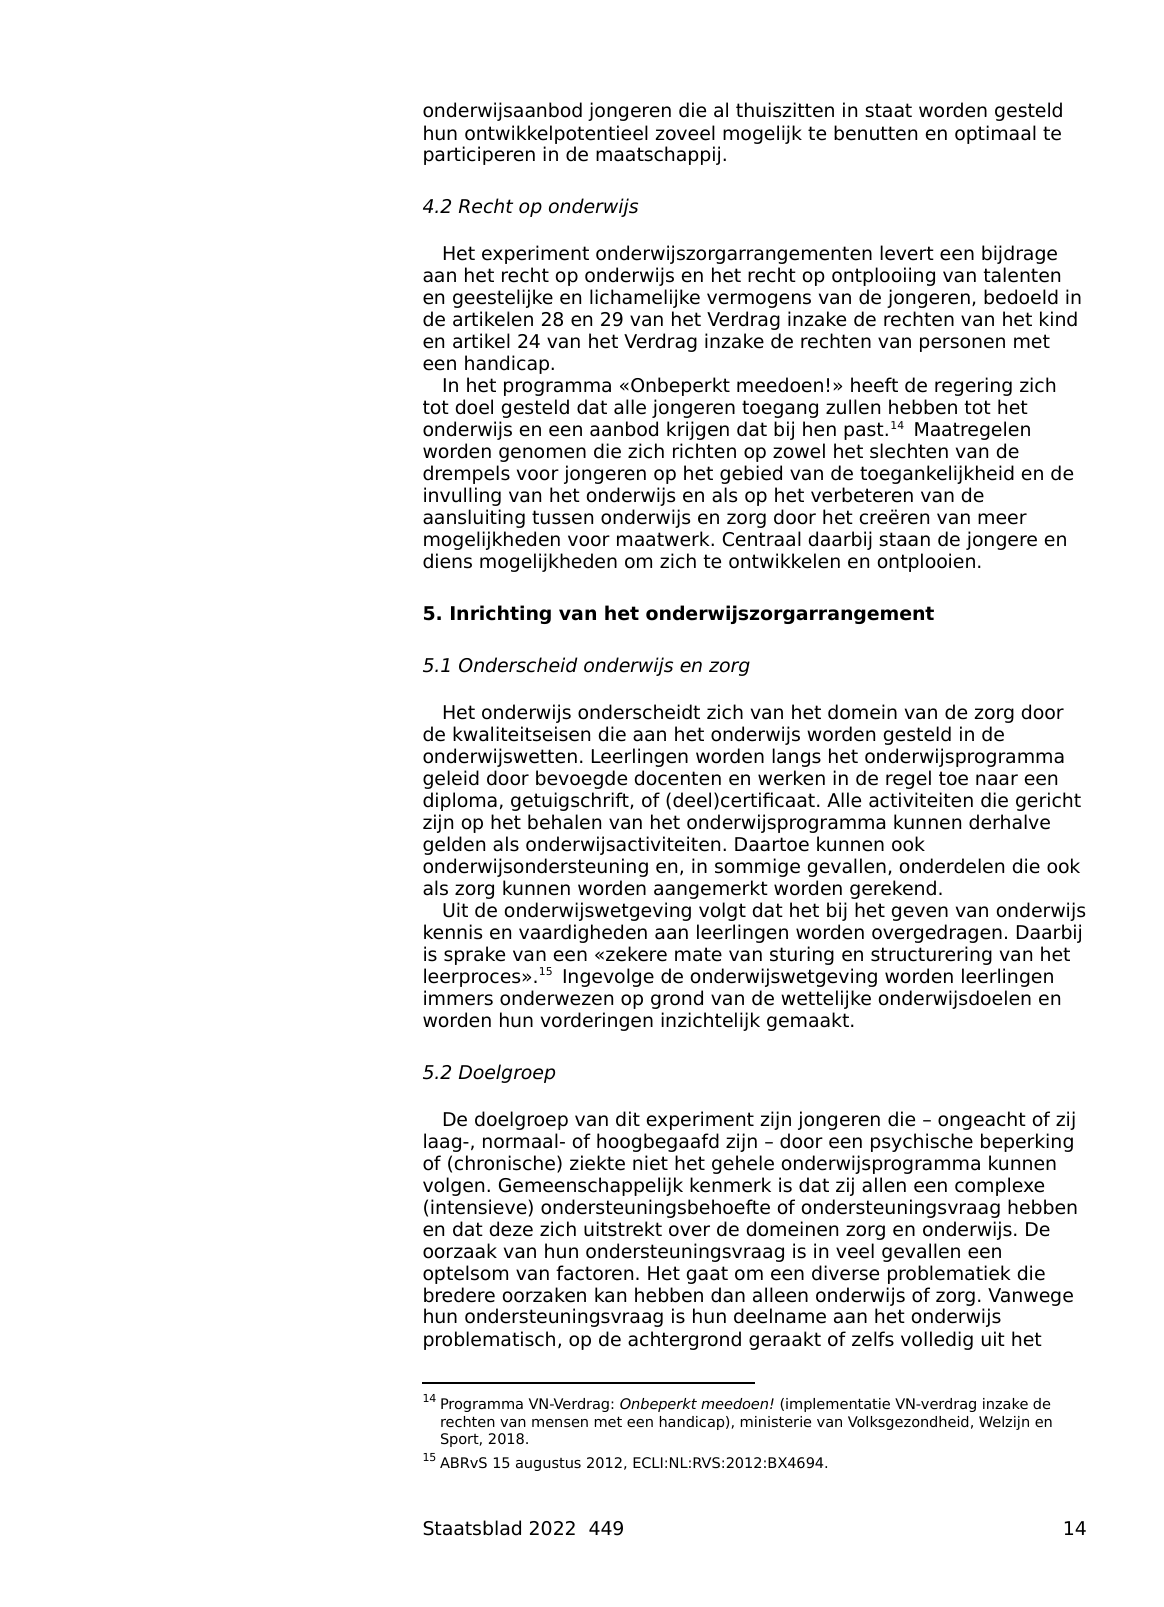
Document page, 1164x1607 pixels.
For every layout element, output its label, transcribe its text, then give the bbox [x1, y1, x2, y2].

text De doelgroep van dit experiment zijn jongeren die – ongeacht of zij laag-, normaal- of hoogbegaafd zijn – door een psychische beperking of (chronische) ziekte niet het gehele onderwijsprogramma kunnen volgen. Gemeenschappelijk kenmerk is dat zij allen een complexe (intensieve) ondersteuningsbehoefte of ondersteuningsvraag hebben en dat deze zich uitstrekt over de domeinen zorg en onderwijs. De oorzaak van hun ondersteuningsvraag is in veel gevallen een optelsom van factoren. Het gaat om een diverse problematiek die bredere oorzaken kan hebben dan alleen onderwijs of zorg. Vanwege hun ondersteuningsvraag is hun deelname aan het onderwijs problematisch, op de achtergrond geraakt of zelfs volledig uit het [422, 1109, 1087, 1350]
text onderwijsaanbod jongeren die al thuiszitten in staat worden gesteld hun ontwikkelpotentieel zoveel mogelijk te benutten en optimaal te participeren in de maatschappij. [422, 100, 1087, 166]
subtitle 4.2 Recht op onderwijs [422, 196, 1087, 218]
subtitle 5.2 Doelgroep [422, 1062, 1087, 1084]
text Uit de onderwijswetgeving volgt dat het bij het geven van onderwijs kennis en vaardigheden aan leerlingen worden overgedragen. Daarbij is sprake van een «zekere mate van sturing en structurering van het leerproces». Ingevolge de onderwijswetgeving worden leerlingen immers onderwezen op grond van de wettelijke onderwijsdoelen en worden hun vorderingen inzichtelijk gemaakt. [422, 900, 1087, 1032]
text ABRvS 15 augustus 2012, ECLI:NL:RVS:2012:BX4694. [422, 1451, 1087, 1473]
text Het onderwijs onderscheidt zich van het domein van de zorg door de kwaliteitseisen die aan het onderwijs worden gesteld in de onderwijswetten. Leerlingen worden langs het onderwijsprogramma geleid door bevoegde docenten en werken in de regel toe naar een diploma, getuigschrift, of (deel)certificaat. Alle activiteiten die gericht zijn op het behalen van het onderwijsprogramma kunnen derhalve gelden als onderwijsactiviteiten. Daartoe kunnen ook onderwijsondersteuning en, in sommige gevallen, onderdelen die ook als zorg kunnen worden aangemerkt worden gerekend. [422, 702, 1087, 900]
text In het programma «Onbeperkt meedoen!» heeft de regering zich tot doel gesteld dat alle jongeren toegang zullen hebben tot het onderwijs en een aanbod krijgen dat bij hen past. Maatregelen worden genomen die zich richten op zowel het slechten van de drempels voor jongeren op het gebied van de toegankelijkheid en de invulling van het onderwijs en als op het verbeteren van de aansluiting tussen onderwijs en zorg door het creëren van meer mogelijkheden voor maatwerk. Centraal daarbij staan de jongere en diens mogelijkheden om zich te ontwikkelen en ontplooien. [422, 375, 1087, 573]
subtitle 5.1 Onderscheid onderwijs en zorg [422, 655, 1087, 677]
text Het experiment onderwijszorgarrangementen levert een bijdrage aan het recht op onderwijs en het recht op ontplooiing van talenten en geestelijke en lichamelijke vermogens van de jongeren, bedoeld in de artikelen 28 en 29 van het Verdrag inzake de rechten van het kind en artikel 24 van het Verdrag inzake de rechten van personen met een handicap. [422, 243, 1087, 375]
subtitle 5. Inrichting van het onderwijszorgarrangement [422, 603, 1087, 625]
text Programma VN-Verdrag: Onbeperkt meedoen! (implementatie VN-verdrag inzake de rechten van mensen met een handicap), ministerie van Volksgezondheid, Welzijn en Sport, 2018. [422, 1392, 1087, 1448]
